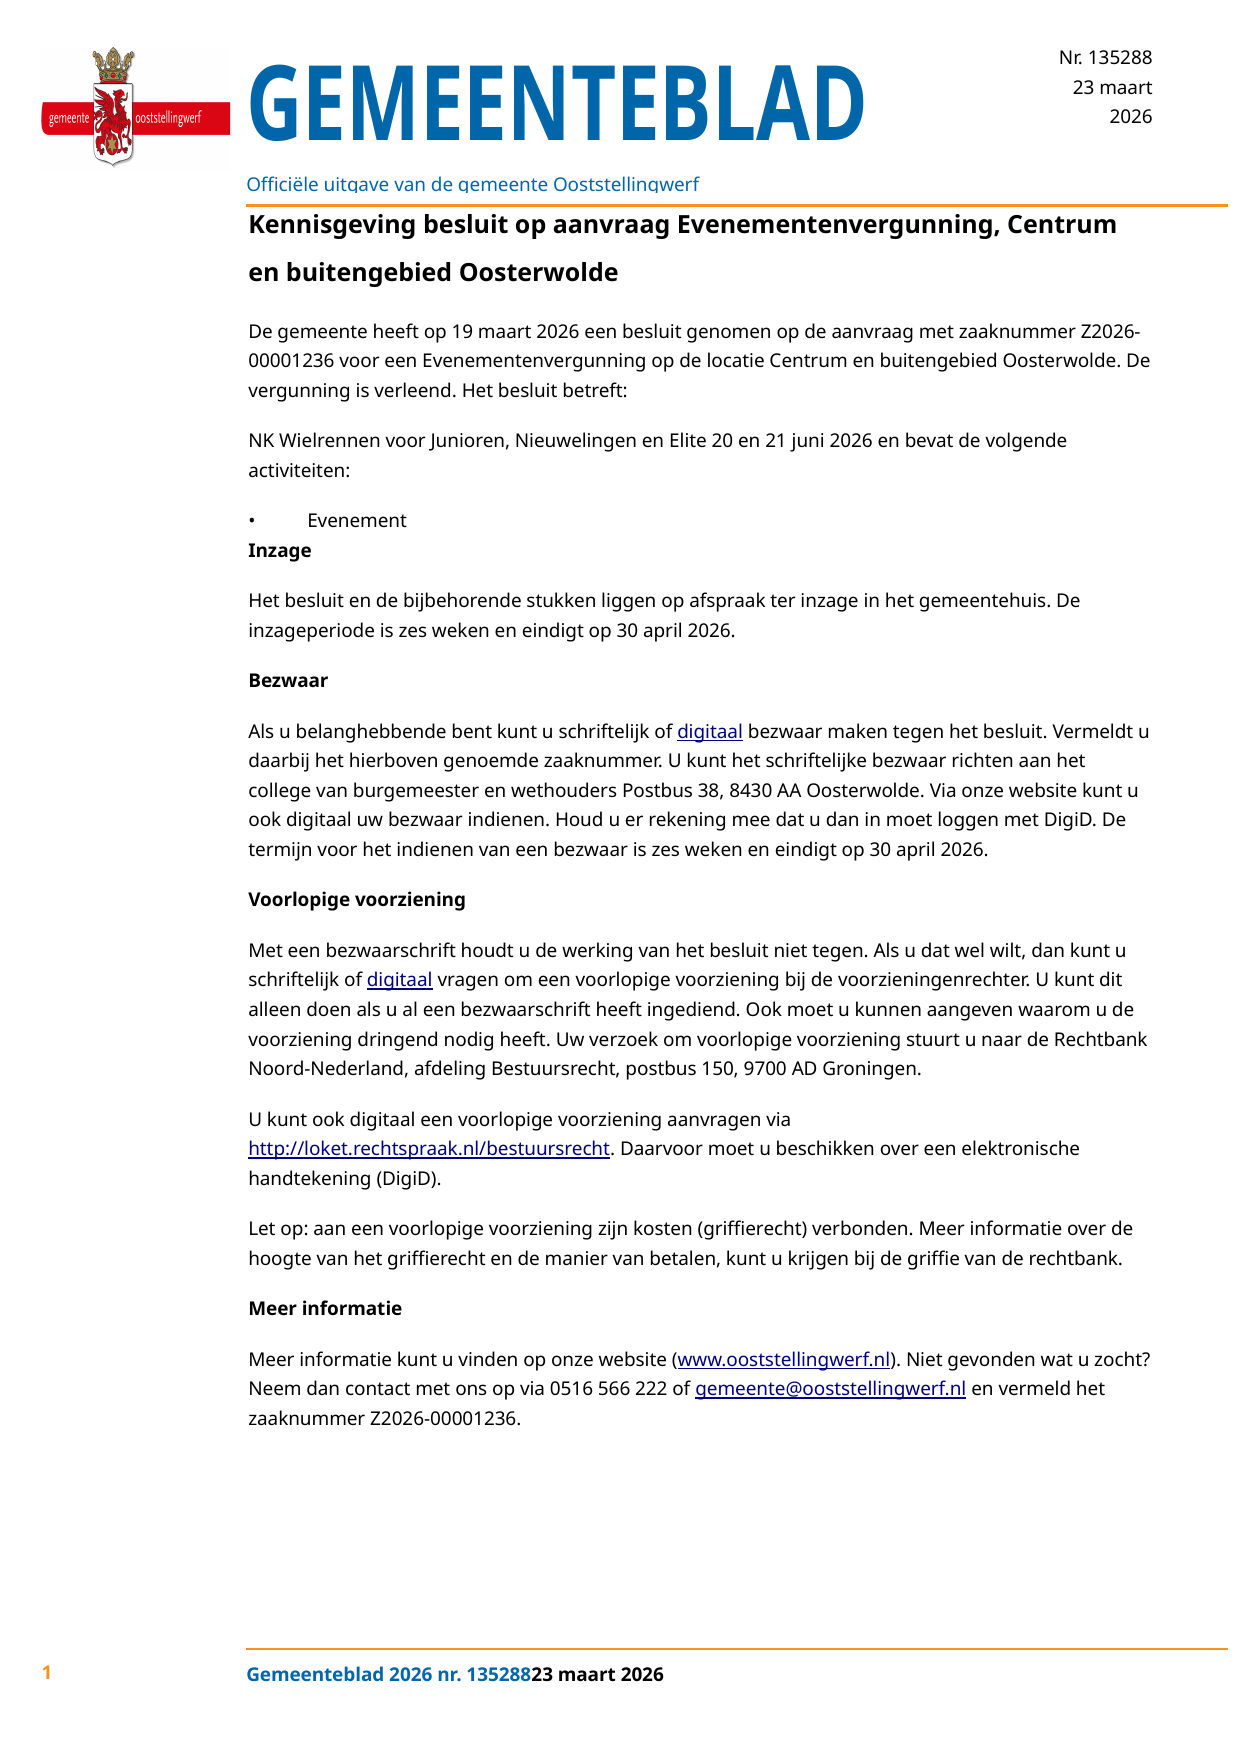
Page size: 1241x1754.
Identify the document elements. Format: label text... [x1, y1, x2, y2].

list Evenement [248, 507, 1152, 533]
text Kennisgeving besluit op aanvraag Evenementenvergunning, Centrum en buitengebied Oosterwolde [248, 207, 1152, 288]
text De gemeente heeft op 19 maart 2026 een besluit genomen op de aanvraag met zaaknummer Z2026-00001236 voor een Evenementenvergunning op de locatie Centrum en buitengebied Oosterwolde. De vergunning is verleend. Het besluit betreft: [248, 318, 1152, 403]
text Bezwaar [248, 667, 1152, 693]
text Met een bezwaarschrift houdt u de werking van het besluit niet tegen. Als u dat wel wilt, dan kunt u schriftelijk of digitaal vragen om een voorlopige voorziening bij de voorzieningenrechter. U kunt dit alleen doen als u al een bezwaarschrift heeft ingediend. Ook moet u kunnen aangeven waarom u de voorziening dringend nodig heeft. Uw verzoek om voorlopige voorziening stuurt u naar de Rechtbank Noord-Nederland, afdeling Bestuursrecht, postbus 150, 9700 AD Groningen. [248, 937, 1152, 1081]
text Het besluit en de bijbehorende stukken liggen op afspraak ter inzage in het gemeentehuis. De inzageperiode is zes weken en eindigt op 30 april 2026. [248, 587, 1152, 643]
text Let op: aan een voorlopige voorziening zijn kosten (griffierecht) verbonden. Meer informatie over de hoogte van het griffierecht en de manier van betalen, kunt u krijgen bij de griffie van de rechtbank. [248, 1215, 1152, 1271]
text Als u belanghebbende bent kunt u schriftelijk of digitaal bezwaar maken tegen het besluit. Vermeldt u daarbij het hierboven genoemde zaaknummer. U kunt het schriftelijke bezwaar richten aan het college van burgemeester en wethouders Postbus 38, 8430 AA Oosterwolde. Via onze website kunt u ook digitaal uw bezwaar indienen. Houd u er rekening mee dat u dan in moet loggen met DigiD. De termijn voor het indienen van een bezwaar is zes weken en eindigt op 30 april 2026. [248, 718, 1152, 862]
picture [41, 47, 231, 172]
text Inzage [248, 537, 1152, 563]
text Meer informatie [248, 1295, 1152, 1321]
text U kunt ook digitaal een voorlopige voorziening aanvragen via http://loket.rechtspraak.nl/bestuursrecht. Daarvoor moet u beschikken over een elektronische handtekening (DigiD). [248, 1106, 1152, 1191]
text Meer informatie kunt u vinden op onze website (www.ooststellingwerf.nl). Niet gevonden wat u zocht? Neem dan contact met ons op via 0516 566 222 of gemeente@ooststellingwerf.nl en vermeld het zaaknummer Z2026-00001236. [248, 1346, 1152, 1431]
text Voorlopige voorziening [248, 887, 1152, 912]
text NK Wielrennen voor Junioren, Nieuwelingen en Elite 20 en 21 juni 2026 en bevat de volgende activiteiten: [248, 427, 1152, 483]
